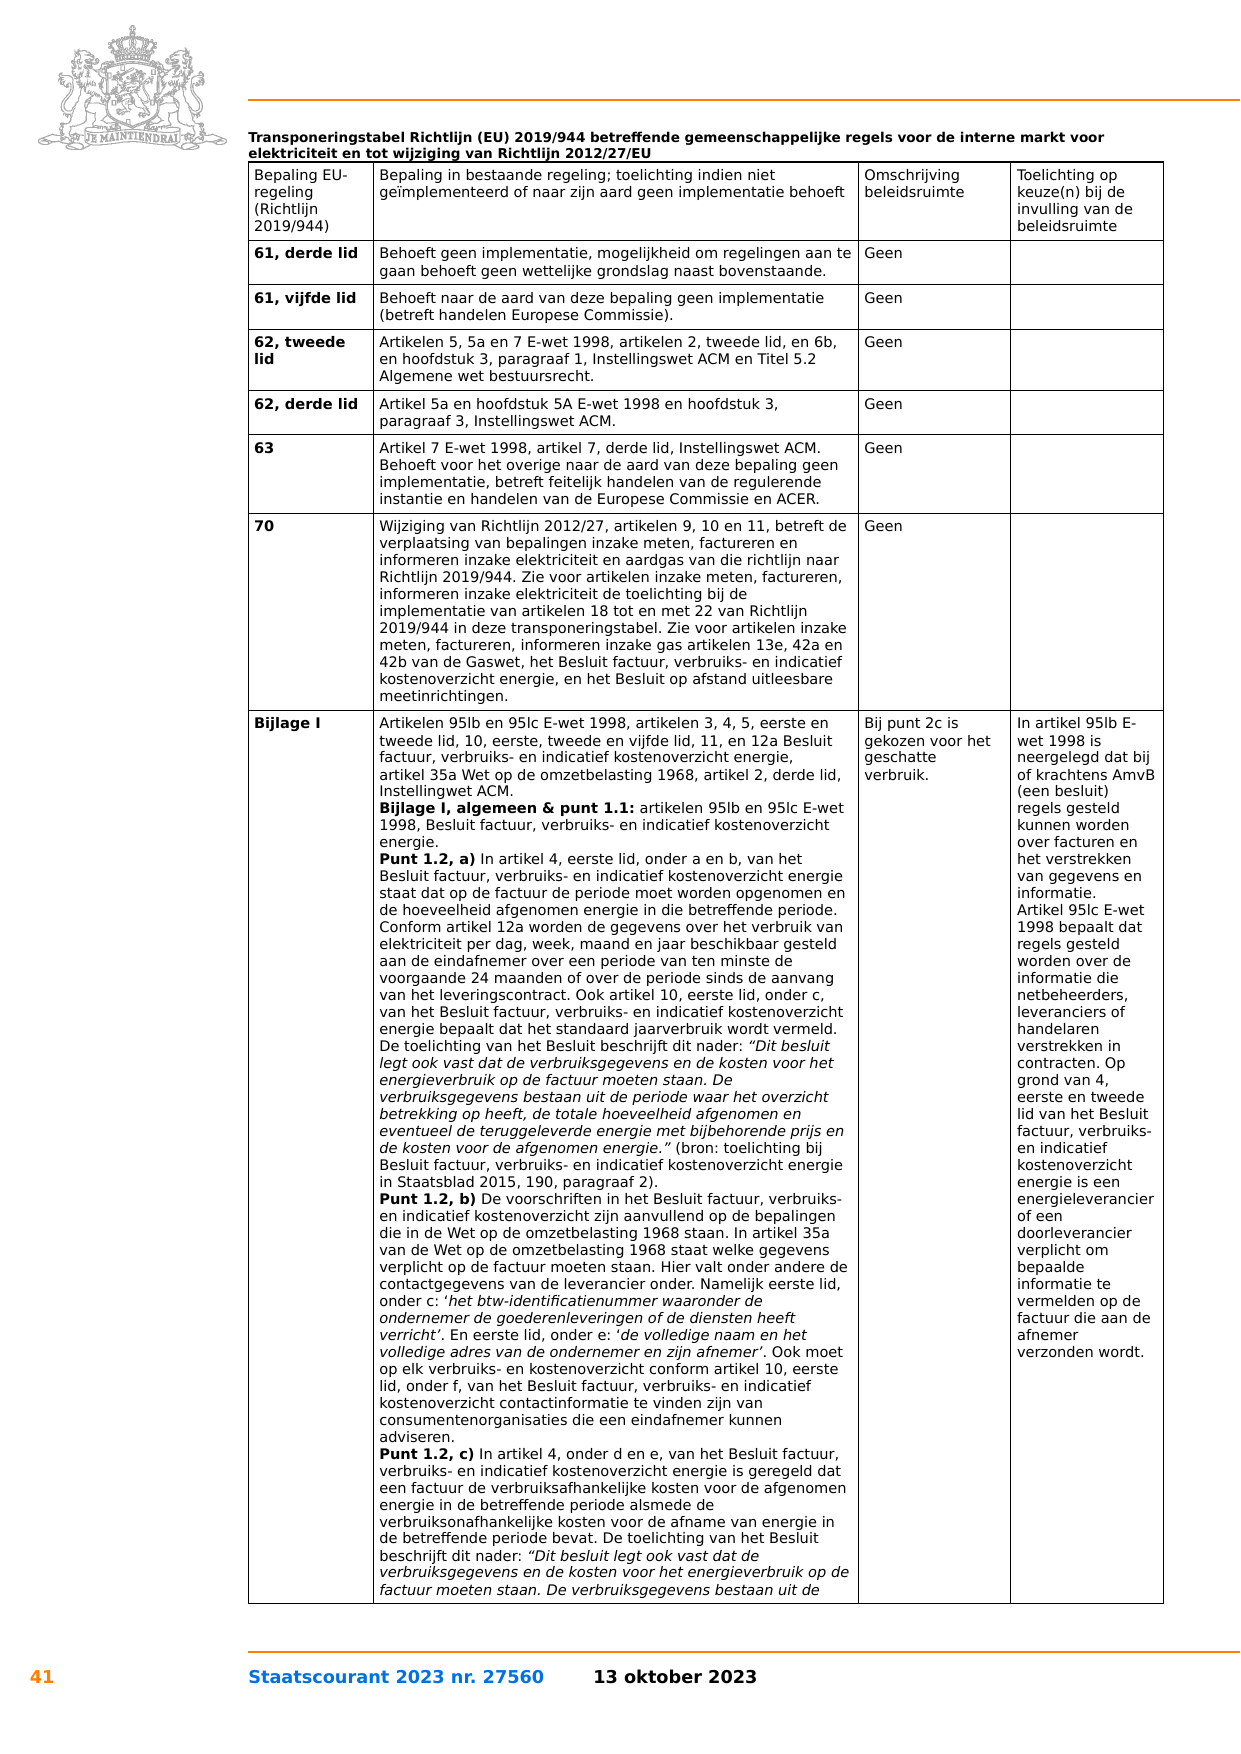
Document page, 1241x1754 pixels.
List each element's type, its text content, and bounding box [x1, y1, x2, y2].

table_cell Wijziging van Richtlijn 2012/27, artikelen 9, 10 en 11, betreft de verplaatsing van bepalingen inzake meten, factureren en informeren inzake elektriciteit en aardgas van die richtlijn naar Richtlijn 2019/944. Zie voor artikelen inzake meten, factureren, informeren inzake elektriciteit de toelichting bij de implementatie van artikelen 18 tot en met 22 van Richtlijn 2019/944 in deze transponeringstabel. Zie voor artikelen inzake meten, factureren, informeren inzake gas artikelen 13e, 42a en 42b van de Gaswet, het Besluit factuur, verbruiks- en indicatief kostenoverzicht energie, en het Besluit op afstand uitleesbare meetinrichtingen. [374, 514, 858, 710]
table_cell Bijlage I [249, 711, 373, 1603]
table_cell In artikel 95lb E-wet 1998 is neergelegd dat bij of krachtens AmvB (een besluit) regels gesteld kunnen worden over facturen en het verstrekken van gegevens en informatie. Artikel 95lc E-wet 1998 bepaalt dat regels gesteld worden over de informatie die netbeheerders, leveranciers of handelaren verstrekken in contracten. Op grond van 4, eerste en tweede lid van het Besluit factuur, verbruiks- en indicatief kostenoverzicht energie is een energieleverancier of een doorleverancier verplicht om bepaalde informatie te vermelden op de factuur die aan de afnemer verzonden wordt. [1011, 711, 1163, 1603]
table_cell [1011, 514, 1163, 710]
table_cell 70 [249, 514, 373, 710]
table_cell Bij punt 2c is gekozen voor het geschatte verbruik. [859, 711, 1010, 1603]
table_cell Bepaling EU-regeling (Richtlijn 2019/944) [249, 163, 373, 240]
table_cell Bepaling in bestaande regeling; toelichting indien niet geïmplementeerd of naar zijn aard geen implementatie behoeft [374, 163, 858, 240]
table_cell [1011, 241, 1163, 284]
table_cell Artikelen 95lb en 95lc E-wet 1998, artikelen 3, 4, 5, eerste en tweede lid, 10, eerste, tweede en vijfde lid, 11, en 12a Besluit factuur, verbruiks- en indicatief kostenoverzicht energie, artikel 35a Wet op de omzetbelasting 1968, artikel 2, derde lid, Instellingwet ACM. Bijlage I, algemeen & punt 1.1: artikelen 95lb en 95lc E-wet 1998, Besluit factuur, verbruiks- en indicatief kostenoverzicht energie. Punt 1.2, a) In artikel 4, eerste lid, onder a en b, van het Besluit factuur, verbruiks- en indicatief kostenoverzicht energie staat dat op de factuur de periode moet worden opgenomen en de hoeveelheid afgenomen energie in die betreffende periode. Conform artikel 12a worden de gegevens over het verbruik van elektriciteit per dag, week, maand en jaar beschikbaar gesteld aan de eindafnemer over een periode van ten minste de voorgaande 24 maanden of over de periode sinds de aanvang van het leveringscontract. Ook artikel 10, eerste lid, onder c, van het Besluit factuur, verbruiks- en indicatief kostenoverzicht energie bepaalt dat het standaard jaarverbruik wordt vermeld. De toelichting van het Besluit beschrijft dit nader: “Dit besluit legt ook vast dat de verbruiksgegevens en de kosten voor het energieverbruik op de factuur moeten staan. De verbruiksgegevens bestaan uit de periode waar het overzicht betrekking op heeft, de totale hoeveelheid afgenomen en eventueel de teruggeleverde energie met bijbehorende prijs en de kosten voor de afgenomen energie.” (bron: toelichting bij Besluit factuur, verbruiks- en indicatief kostenoverzicht energie in Staatsblad 2015, 190, paragraaf 2). Punt 1.2, b) De voorschriften in het Besluit factuur, verbruiks- en indicatief kostenoverzicht zijn aanvullend op de bepalingen die in de Wet op de omzetbelasting 1968 staan. In artikel 35a van de Wet op de omzetbelasting 1968 staat welke gegevens verplicht op de factuur moeten staan. Hier valt onder andere de contactgegevens van de leverancier onder. Namelijk eerste lid, onder c: ‘het btw-identificatienummer waaronder de ondernemer de goederenleveringen of de diensten heeft verricht’. En eerste lid, onder e: ‘de volledige naam en het volledige adres van de ondernemer en zijn afnemer’. Ook moet op elk verbruiks- en kostenoverzicht conform artikel 10, eerste lid, onder f, van het Besluit factuur, verbruiks- en indicatief kostenoverzicht contactinformatie te vinden zijn van consumentenorganisaties die een eindafnemer kunnen adviseren. Punt 1.2, c) In artikel 4, onder d en e, van het Besluit factuur, verbruiks- en indicatief kostenoverzicht energie is geregeld dat een factuur de verbruiksafhankelijke kosten voor de afgenomen energie in de betreffende periode alsmede de verbruiksonafhankelijke kosten voor de afname van energie in de betreffende periode bevat. De toelichting van het Besluit beschrijft dit nader: “Dit besluit legt ook vast dat de verbruiksgegevens en de kosten voor het energieverbruik op de factuur moeten staan. De verbruiksgegevens bestaan uit de [374, 711, 858, 1603]
table_cell Geen [859, 435, 1010, 512]
table_cell Geen [859, 330, 1010, 390]
table_cell Behoeft naar de aard van deze bepaling geen implementatie (betreft handelen Europese Commissie). [374, 285, 858, 328]
table_cell 62, tweede lid [249, 330, 373, 390]
table_cell Geen [859, 241, 1010, 284]
table_cell Artikel 5a en hoofdstuk 5A E-wet 1998 en hoofdstuk 3, paragraaf 3, Instellingswet ACM. [374, 391, 858, 434]
table_cell [1011, 330, 1163, 390]
table_cell [1011, 285, 1163, 328]
table_cell [1011, 391, 1163, 434]
table_cell Omschrijving beleidsruimte [859, 163, 1010, 240]
table_cell Geen [859, 391, 1010, 434]
table_cell Geen [859, 514, 1010, 710]
table_cell Geen [859, 285, 1010, 328]
table_cell Toelichting op keuze(n) bij de invulling van de beleidsruimte [1011, 163, 1163, 240]
picture [38, 25, 227, 150]
table_cell 62, derde lid [249, 391, 373, 434]
table_cell 63 [249, 435, 373, 512]
table_cell 61, vijfde lid [249, 285, 373, 328]
table_cell Artikelen 5, 5a en 7 E-wet 1998, artikelen 2, tweede lid, en 6b, en hoofdstuk 3, paragraaf 1, Instellingswet ACM en Titel 5.2 Algemene wet bestuursrecht. [374, 330, 858, 390]
table_cell [1011, 435, 1163, 512]
table_cell Behoeft geen implementatie, mogelijkheid om regelingen aan te gaan behoeft geen wettelijke grondslag naast bovenstaande. [374, 241, 858, 284]
table_cell 61, derde lid [249, 241, 373, 284]
table_cell Artikel 7 E-wet 1998, artikel 7, derde lid, Instellingswet ACM. Behoeft voor het overige naar de aard van deze bepaling geen implementatie, betreft feitelijk handelen van de regulerende instantie en handelen van de Europese Commissie en ACER. [374, 435, 858, 512]
table_header Transponeringstabel Richtlijn (EU) 2019/944 betreffende gemeenschappelijke regels voor de interne markt voor elektriciteit en tot wijziging van Richtlijn 2012/27/EU [248, 130, 1163, 161]
